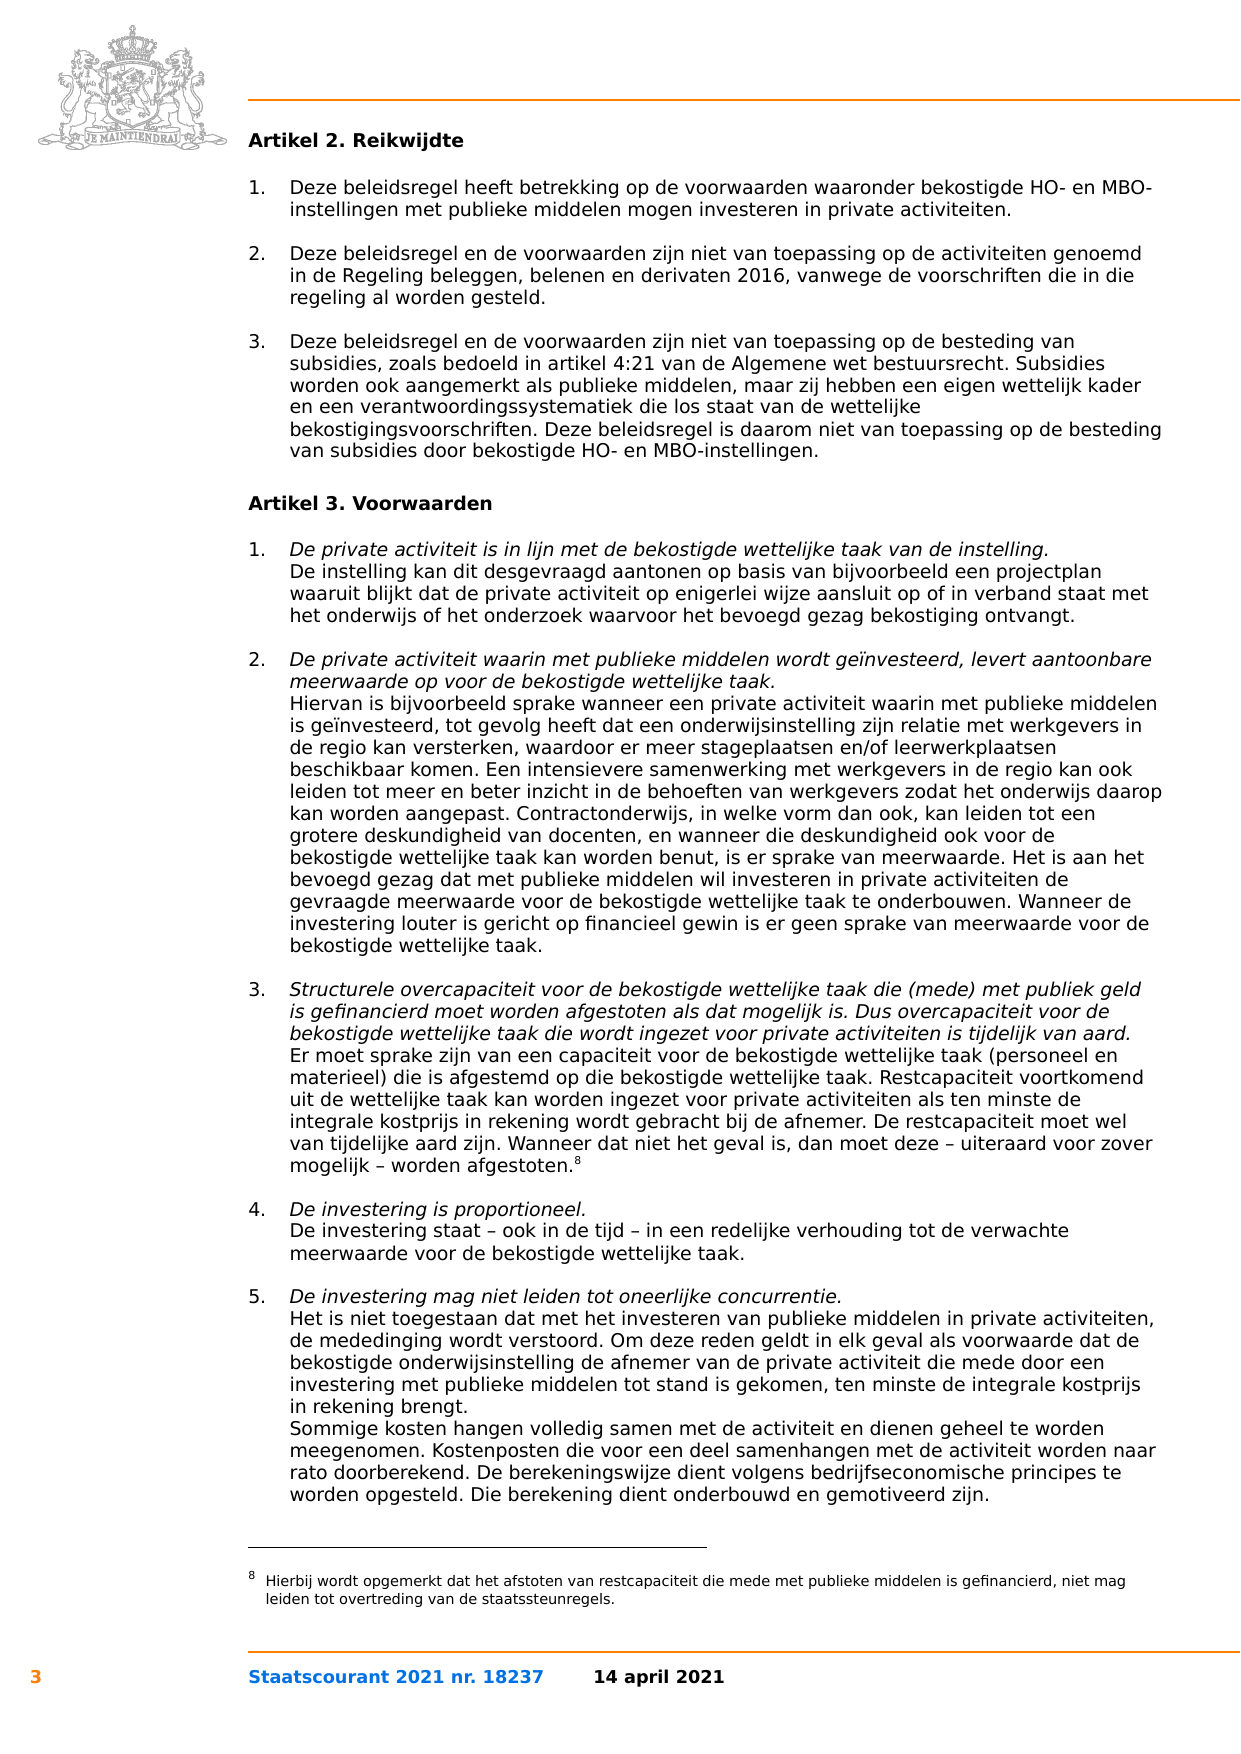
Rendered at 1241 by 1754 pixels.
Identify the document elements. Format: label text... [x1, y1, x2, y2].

text De investering staat – ook in de tijd – in een redelijke verhouding tot de verwachte meerwaarde voor de bekostigde wettelijke taak. [289, 1220, 1163, 1264]
text 4. De investering is proportioneel. [248, 1198, 1163, 1220]
text Sommige kosten hangen volledig samen met de activiteit en dienen geheel te worden meegenomen. Kostenposten die voor een deel samenhangen met de activiteit worden naar rato doorberekend. De berekeningswijze dient volgens bedrijfseconomische principes te worden opgesteld. Die berekening dient onderbouwd en gemotiveerd zijn. [289, 1418, 1163, 1506]
text 1. Deze beleidsregel heeft betrekking op de voorwaarden waaronder bekostigde HO- en MBO-instellingen met publieke middelen mogen investeren in private activiteiten. [248, 177, 1163, 221]
text De instelling kan dit desgevraagd aantonen op basis van bijvoorbeeld een projectplan waaruit blijkt dat de private activiteit op enigerlei wijze aansluit op of in verband staat met het onderwijs of het onderzoek waarvoor het bevoegd gezag bekostiging ontvangt. [289, 561, 1163, 627]
subtitle Artikel 2. Reikwijdte [248, 130, 1163, 152]
text 3. Deze beleidsregel en de voorwaarden zijn niet van toepassing op de besteding van subsidies, zoals bedoeld in artikel 4:21 van de Algemene wet bestuursrecht. Subsidies worden ook aangemerkt als publieke middelen, maar zij hebben een eigen wettelijk kader en een verantwoordingssystematiek die los staat van de wettelijke bekostigingsvoorschriften. Deze beleidsregel is daarom niet van toepassing op de besteding van subsidies door bekostigde HO- en MBO-instellingen. [248, 331, 1163, 462]
text Er moet sprake zijn van een capaciteit voor de bekostigde wettelijke taak (personeel en materieel) die is afgestemd op die bekostigde wettelijke taak. Restcapaciteit voortkomend uit de wettelijke taak kan worden ingezet voor private activiteiten als ten minste de integrale kostprijs in rekening wordt gebracht bij de afnemer. De restcapaciteit moet wel van tijdelijke aard zijn. Wanneer dat niet het geval is, dan moet deze – uiteraard voor zover mogelijk – worden afgestoten. [289, 1045, 1163, 1177]
text 5. De investering mag niet leiden tot oneerlijke concurrentie. [248, 1286, 1163, 1308]
text 1. De private activiteit is in lijn met de bekostigde wettelijke taak van de instelling. [248, 539, 1163, 561]
picture [38, 25, 227, 150]
text Hiervan is bijvoorbeeld sprake wanneer een private activiteit waarin met publieke middelen is geïnvesteerd, tot gevolg heeft dat een onderwijsinstelling zijn relatie met werkgevers in de regio kan versterken, waardoor er meer stageplaatsen en/of leerwerkplaatsen beschikbaar komen. Een intensievere samenwerking met werkgevers in de regio kan ook leiden tot meer en beter inzicht in de behoeften van werkgevers zodat het onderwijs daarop kan worden aangepast. Contractonderwijs, in welke vorm dan ook, kan leiden tot een grotere deskundigheid van docenten, en wanneer die deskundigheid ook voor de bekostigde wettelijke taak kan worden benut, is er sprake van meerwaarde. Het is aan het bevoegd gezag dat met publieke middelen wil investeren in private activiteiten de gevraagde meerwaarde voor de bekostigde wettelijke taak te onderbouwen. Wanneer de investering louter is gericht op financieel gewin is er geen sprake van meerwaarde voor de bekostigde wettelijke taak. [289, 693, 1163, 957]
text 2. Deze beleidsregel en de voorwaarden zijn niet van toepassing op de activiteiten genoemd in de Regeling beleggen, belenen en derivaten 2016, vanwege de voorschriften die in die regeling al worden gesteld. [248, 243, 1163, 309]
text 3. Structurele overcapaciteit voor de bekostigde wettelijke taak die (mede) met publiek geld is gefinancierd moet worden afgestoten als dat mogelijk is. Dus overcapaciteit voor de bekostigde wettelijke taak die wordt ingezet voor private activiteiten is tijdelijk van aard. [248, 979, 1163, 1045]
text 2. De private activiteit waarin met publieke middelen wordt geïnvesteerd, levert aantoonbare meerwaarde op voor de bekostigde wettelijke taak. [248, 649, 1163, 693]
text Hierbij wordt opgemerkt dat het afstoten van restcapaciteit die mede met publieke middelen is gefinancierd, niet mag leiden tot overtreding van de staatssteunregels. [248, 1569, 1163, 1608]
subtitle Artikel 3. Voorwaarden [248, 492, 1163, 514]
text Het is niet toegestaan dat met het investeren van publieke middelen in private activiteiten, de mededinging wordt verstoord. Om deze reden geldt in elk geval als voorwaarde dat de bekostigde onderwijsinstelling de afnemer van de private activiteit die mede door een investering met publieke middelen tot stand is gekomen, ten minste de integrale kostprijs in rekening brengt. [289, 1308, 1163, 1418]
